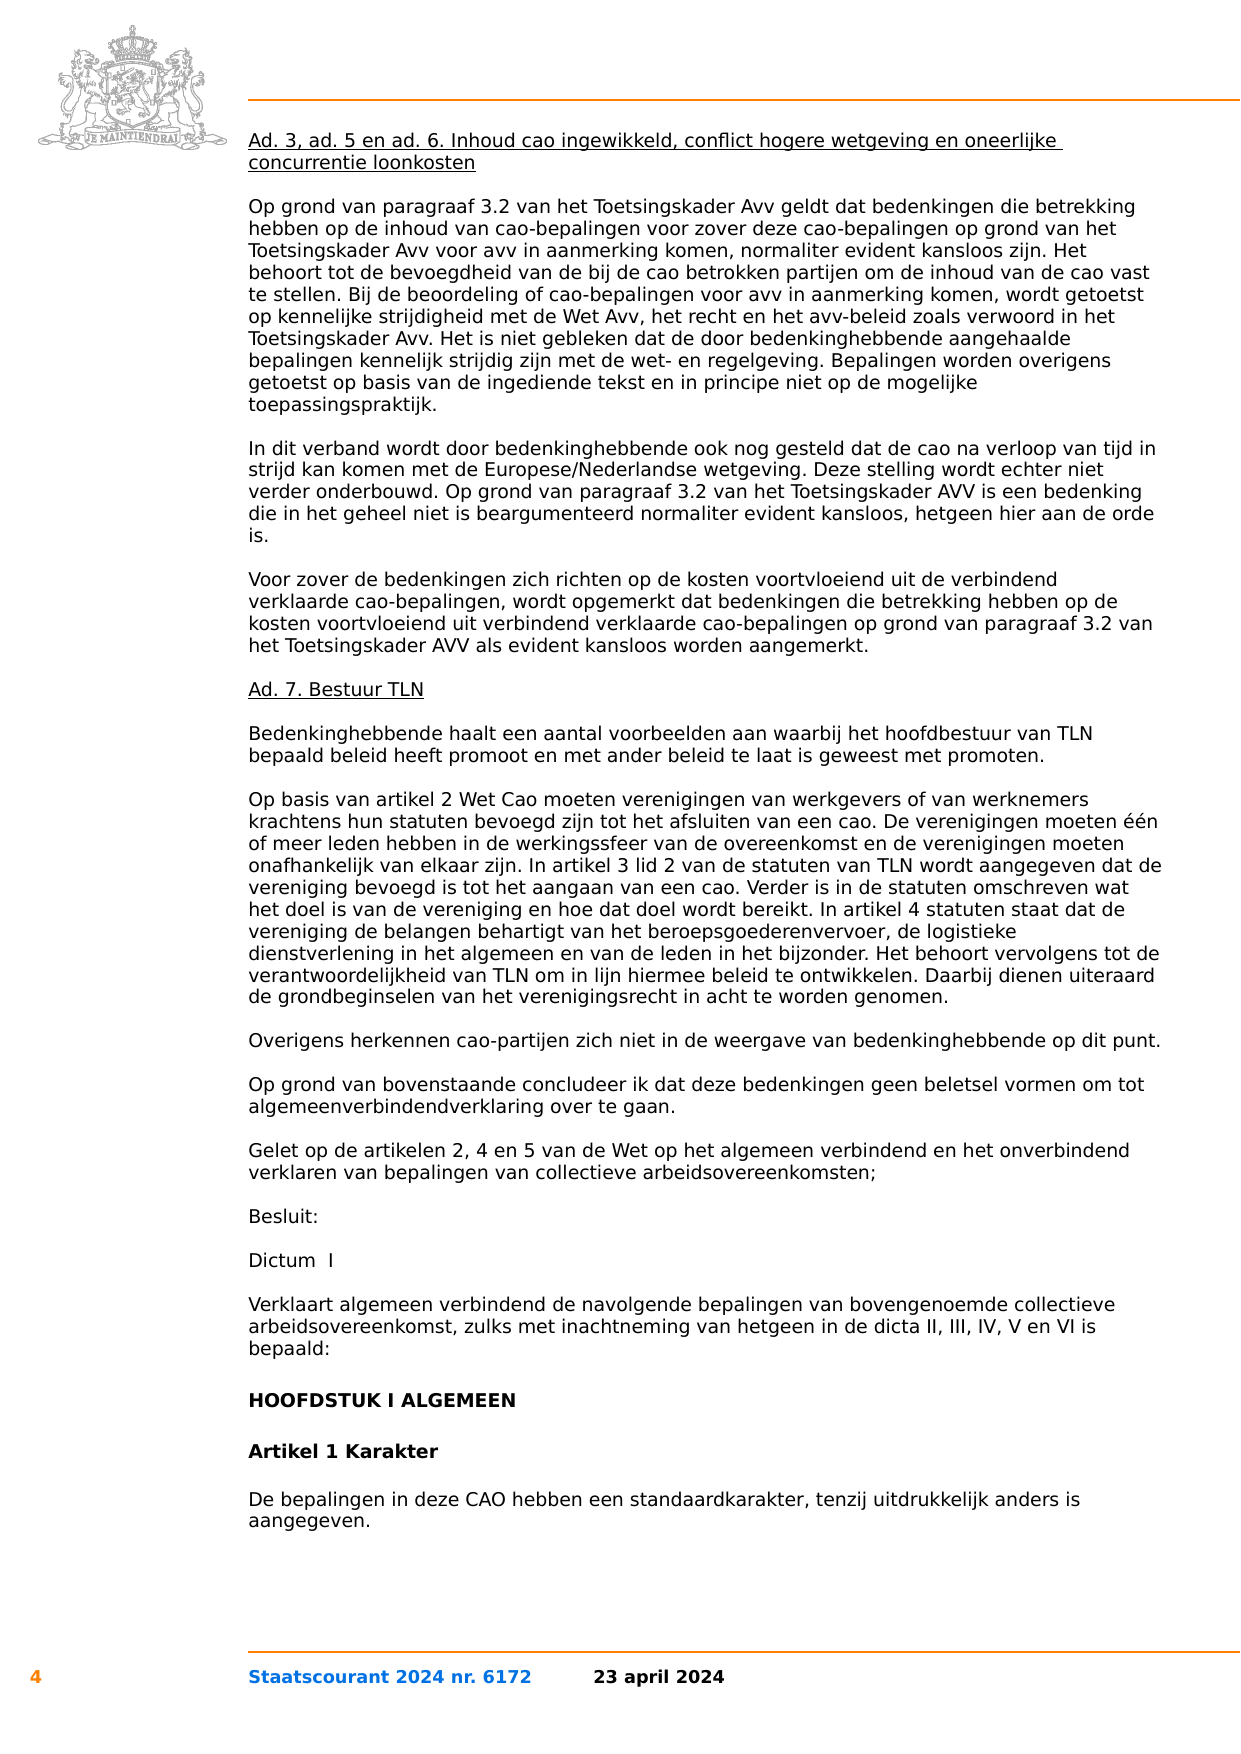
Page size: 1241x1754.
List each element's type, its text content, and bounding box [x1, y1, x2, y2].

text Op grond van bovenstaande concludeer ik dat deze bedenkingen geen beletsel vormen om tot algemeenverbindendverklaring over te gaan. [248, 1074, 1163, 1118]
text Bedenkinghebbende haalt een aantal voorbeelden aan waarbij het hoofdbestuur van TLN bepaald beleid heeft promoot en met ander beleid te laat is geweest met promoten. [248, 723, 1163, 767]
text Dictum I [248, 1250, 1163, 1272]
text Besluit: [248, 1206, 1163, 1228]
text Op basis van artikel 2 Wet Cao moeten verenigingen van werkgevers of van werknemers krachtens hun statuten bevoegd zijn tot het afsluiten van een cao. De verenigingen moeten één of meer leden hebben in de werkingssfeer van de overeenkomst en de verenigingen moeten onafhankelijk van elkaar zijn. In artikel 3 lid 2 van de statuten van TLN wordt aangegeven dat de vereniging bevoegd is tot het aangaan van een cao. Verder is in de statuten omschreven wat het doel is van de vereniging en hoe dat doel wordt bereikt. In artikel 4 statuten staat dat de vereniging de belangen behartigt van het beroepsgoederenvervoer, de logistieke dienstverlening in het algemeen en van de leden in het bijzonder. Het behoort vervolgens tot de verantwoordelijkheid van TLN om in lijn hiermee beleid te ontwikkelen. Daarbij dienen uiteraard de grondbeginselen van het verenigingsrecht in acht te worden genomen. [248, 789, 1163, 1008]
text Voor zover de bedenkingen zich richten op de kosten voortvloeiend uit de verbindend verklaarde cao-bepalingen, wordt opgemerkt dat bedenkingen die betrekking hebben op de kosten voortvloeiend uit verbindend verklaarde cao-bepalingen op grond van paragraaf 3.2 van het Toetsingskader AVV als evident kansloos worden aangemerkt. [248, 569, 1163, 657]
subtitle Ad. 3, ad. 5 en ad. 6. Inhoud cao ingewikkeld, conflict hogere wetgeving en oneerlijke concurrentie loonkosten [248, 130, 1163, 174]
text Op grond van paragraaf 3.2 van het Toetsingskader Avv geldt dat bedenkingen die betrekking hebben op de inhoud van cao-bepalingen voor zover deze cao-bepalingen op grond van het Toetsingskader Avv voor avv in aanmerking komen, normaliter evident kansloos zijn. Het behoort tot de bevoegdheid van de bij de cao betrokken partijen om de inhoud van de cao vast te stellen. Bij de beoordeling of cao-bepalingen voor avv in aanmerking komen, wordt getoetst op kennelijke strijdigheid met de Wet Avv, het recht en het avv-beleid zoals verwoord in het Toetsingskader Avv. Het is niet gebleken dat de door bedenkinghebbende aangehaalde bepalingen kennelijk strijdig zijn met de wet- en regelgeving. Bepalingen worden overigens getoetst op basis van de ingediende tekst en in principe niet op de mogelijke toepassingspraktijk. [248, 196, 1163, 416]
text De bepalingen in deze CAO hebben een standaardkarakter, tenzij uitdrukkelijk anders is aangegeven. [248, 1488, 1163, 1532]
text Gelet op de artikelen 2, 4 en 5 van de Wet op het algemeen verbindend en het onverbindend verklaren van bepalingen van collectieve arbeidsovereenkomsten; [248, 1140, 1163, 1184]
subtitle Artikel 1 Karakter [248, 1441, 1163, 1463]
subtitle Ad. 7. Bestuur TLN [248, 679, 1163, 701]
text Verklaart algemeen verbindend de navolgende bepalingen van bovengenoemde collectieve arbeidsovereenkomst, zulks met inachtneming van hetgeen in de dicta II, III, IV, V en VI is bepaald: [248, 1293, 1163, 1359]
text Overigens herkennen cao-partijen zich niet in de weergave van bedenkinghebbende op dit punt. [248, 1030, 1163, 1052]
subtitle HOOFDSTUK I ALGEMEEN [248, 1389, 1163, 1411]
picture [38, 25, 227, 150]
text In dit verband wordt door bedenkinghebbende ook nog gesteld dat de cao na verloop van tijd in strijd kan komen met de Europese/Nederlandse wetgeving. Deze stelling wordt echter niet verder onderbouwd. Op grond van paragraaf 3.2 van het Toetsingskader AVV is een bedenking die in het geheel niet is beargumenteerd normaliter evident kansloos, hetgeen hier aan de orde is. [248, 437, 1163, 547]
